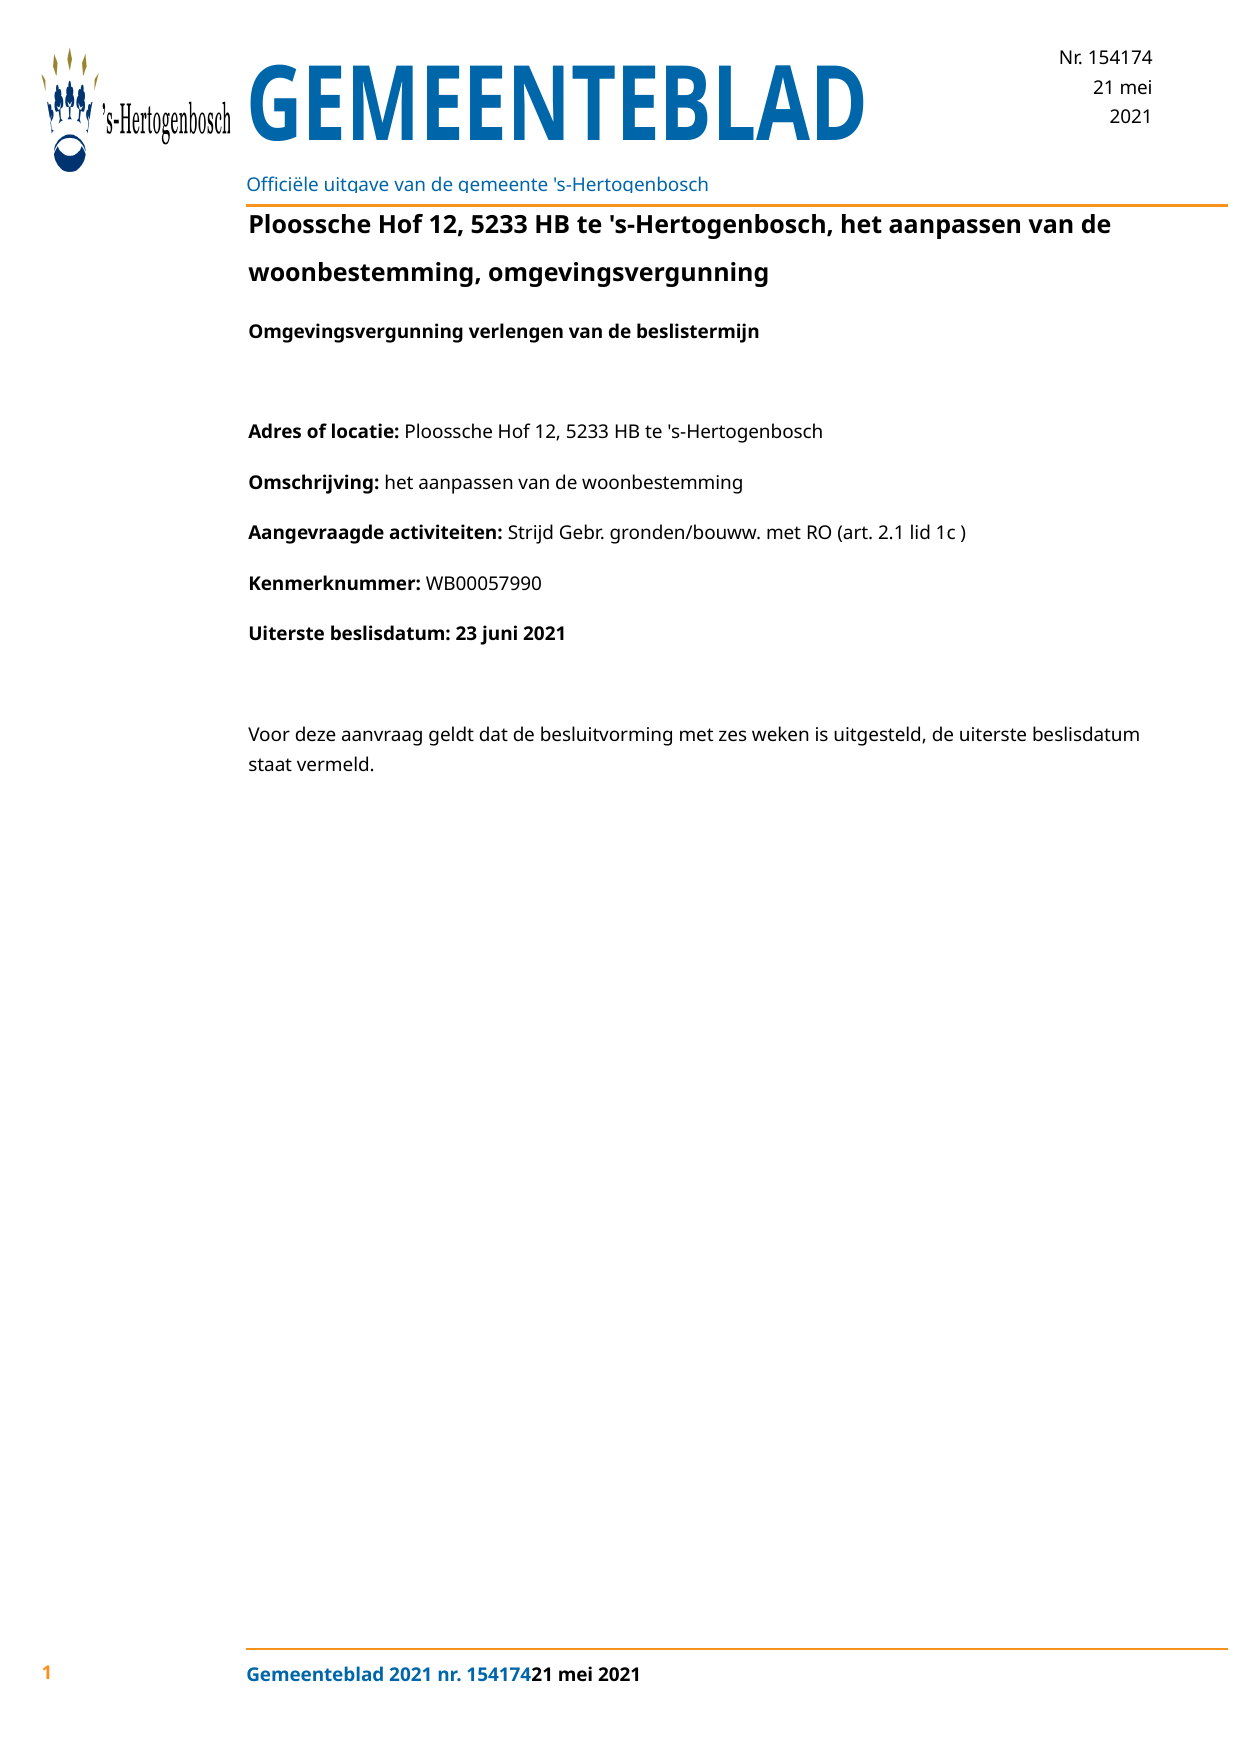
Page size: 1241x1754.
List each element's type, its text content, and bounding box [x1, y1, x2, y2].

text Omschrijving: het aanpassen van de woonbestemming [248, 469, 1152, 495]
text Ploossche Hof 12, 5233 HB te 's-Hertogenbosch, het aanpassen van de woonbestemming, omgevingsvergunning [248, 207, 1152, 288]
text Adres of locatie: Ploossche Hof 12, 5233 HB te 's-Hertogenbosch [248, 419, 1152, 444]
text Omgevingsvergunning verlengen van de beslistermijn [248, 318, 1152, 344]
picture [41, 47, 231, 172]
text Uiterste beslisdatum: 23 juni 2021 [248, 620, 1152, 646]
text Voor deze aanvraag geldt dat de besluitvorming met zes weken is uitgesteld, de uiterste beslisdatum staat vermeld. [248, 721, 1152, 777]
text Aangevraagde activiteiten: Strijd Gebr. gronden/bouww. met RO (art. 2.1 lid 1c ) [248, 519, 1152, 545]
text Kenmerknummer: WB00057990 [248, 570, 1152, 596]
